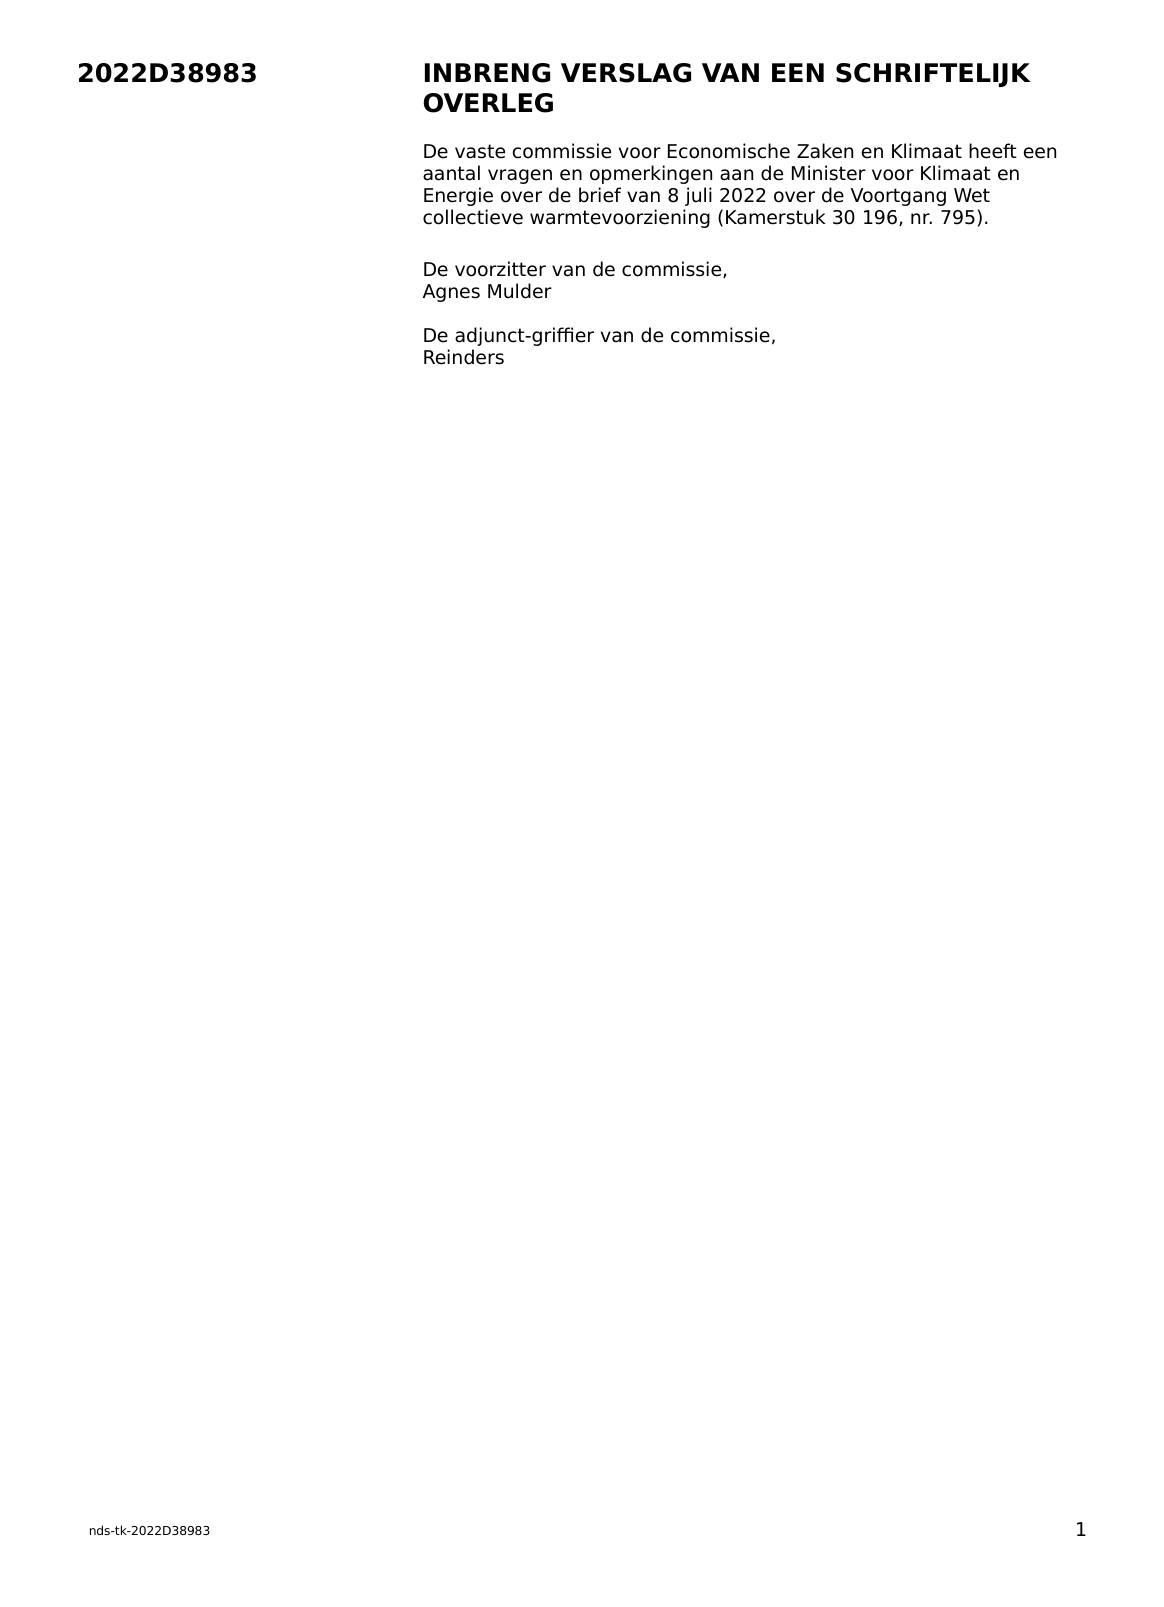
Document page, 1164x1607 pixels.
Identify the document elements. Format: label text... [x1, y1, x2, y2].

text De voorzitter van de commissie, Agnes Mulder [422, 258, 1087, 302]
text De adjunct-griffier van de commissie, Reinders [422, 325, 1087, 369]
text 2022D38983 INBRENG VERSLAG VAN EEN SCHRIFTELIJK OVERLEG [77, 59, 1087, 118]
text nds-tk-2022D38983 [88, 1524, 323, 1538]
text De vaste commissie voor Economische Zaken en Klimaat heeft een aantal vragen en opmerkingen aan de Minister voor Klimaat en Energie over de brief van 8 juli 2022 over de Voortgang Wet collectieve warmtevoorziening (Kamerstuk 30 196, nr. 795). [422, 141, 1087, 228]
